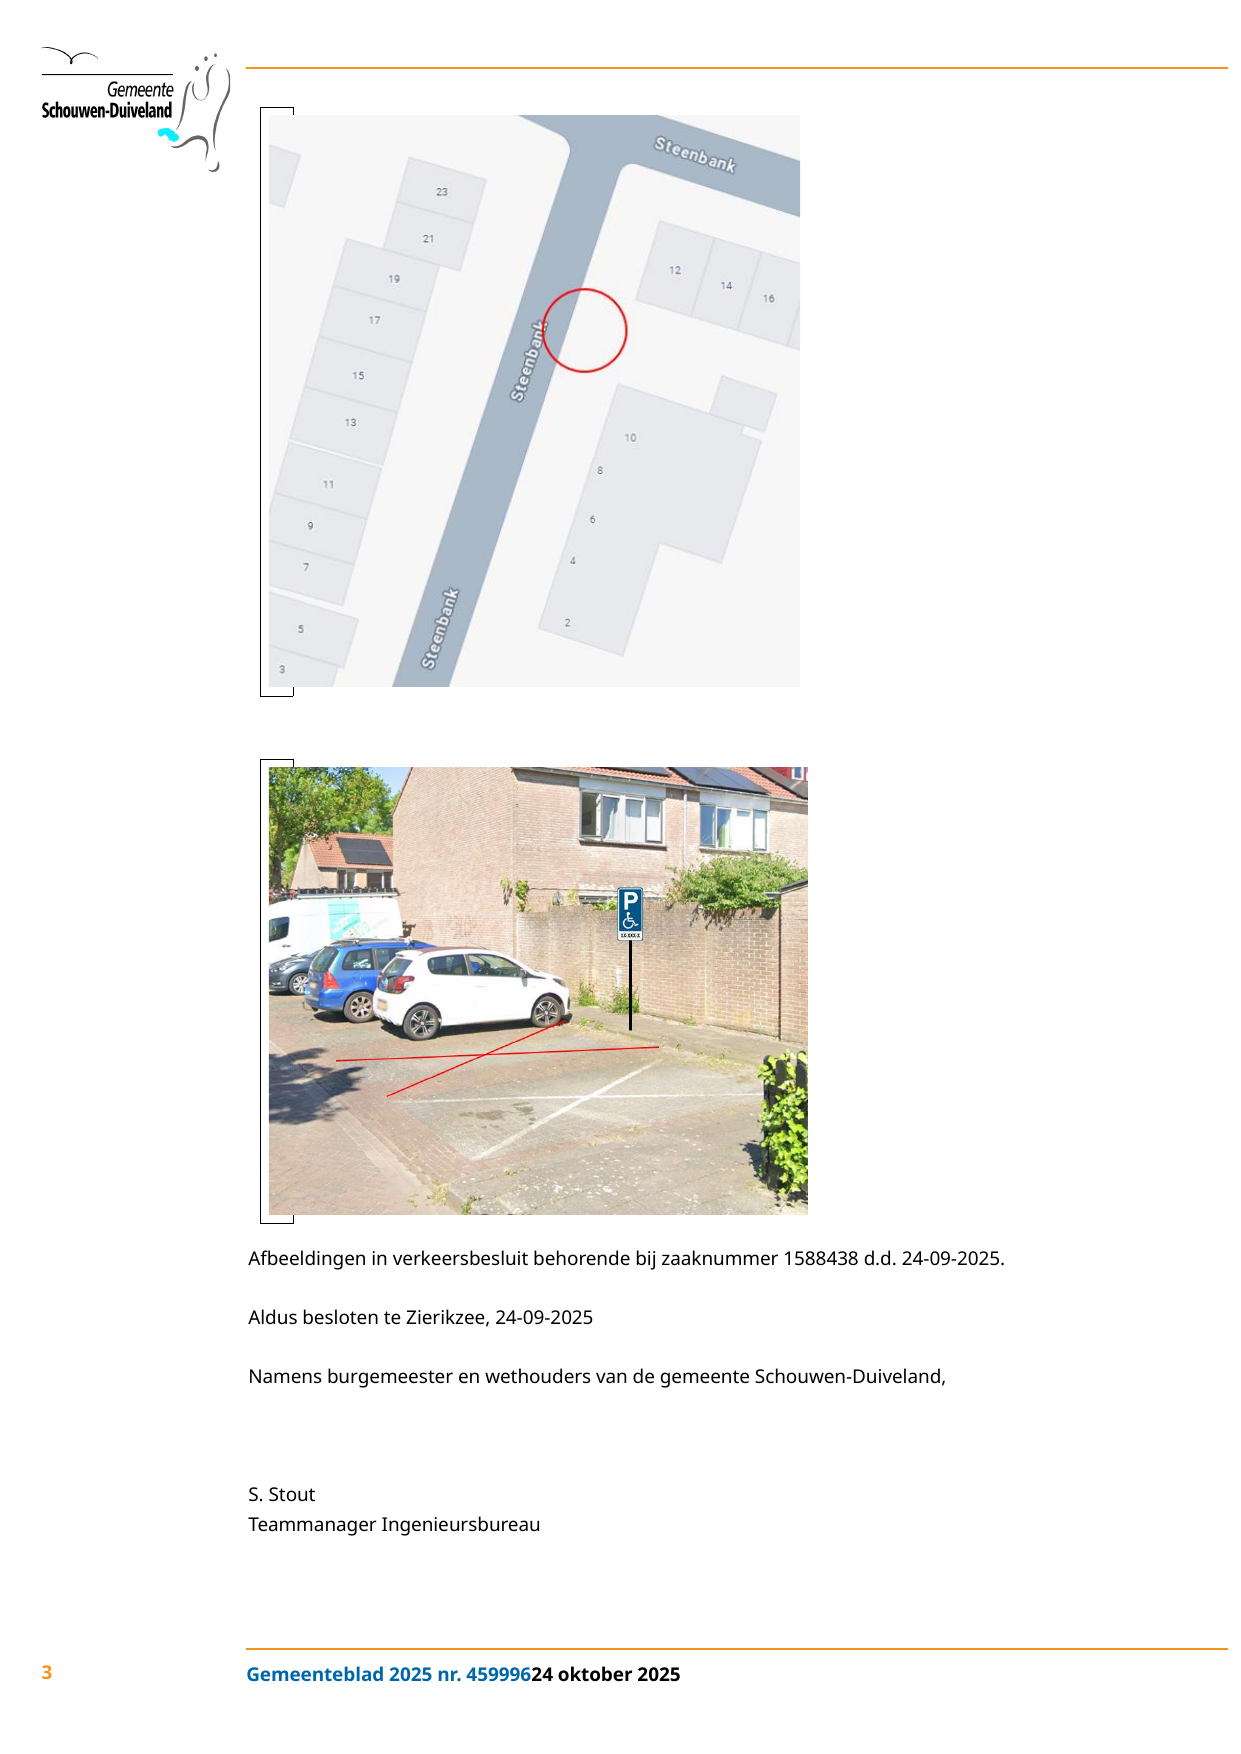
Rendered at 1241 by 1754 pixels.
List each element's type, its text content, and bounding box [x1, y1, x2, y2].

text Teammanager Ingenieursbureau [248, 1511, 1152, 1537]
text Afbeeldingen in verkeersbesluit behorende bij zaaknummer 1588438 d.d. 24-09-2025. [248, 1245, 1152, 1271]
text Aldus besloten te Zierikzee, 24-09-2025 [248, 1304, 1152, 1330]
text S. Stout [248, 1481, 1152, 1507]
picture [41, 47, 231, 172]
picture [268, 767, 808, 1215]
picture [268, 115, 801, 687]
text Namens burgemeester en wethouders van de gemeente Schouwen-Duiveland, [248, 1363, 1152, 1389]
